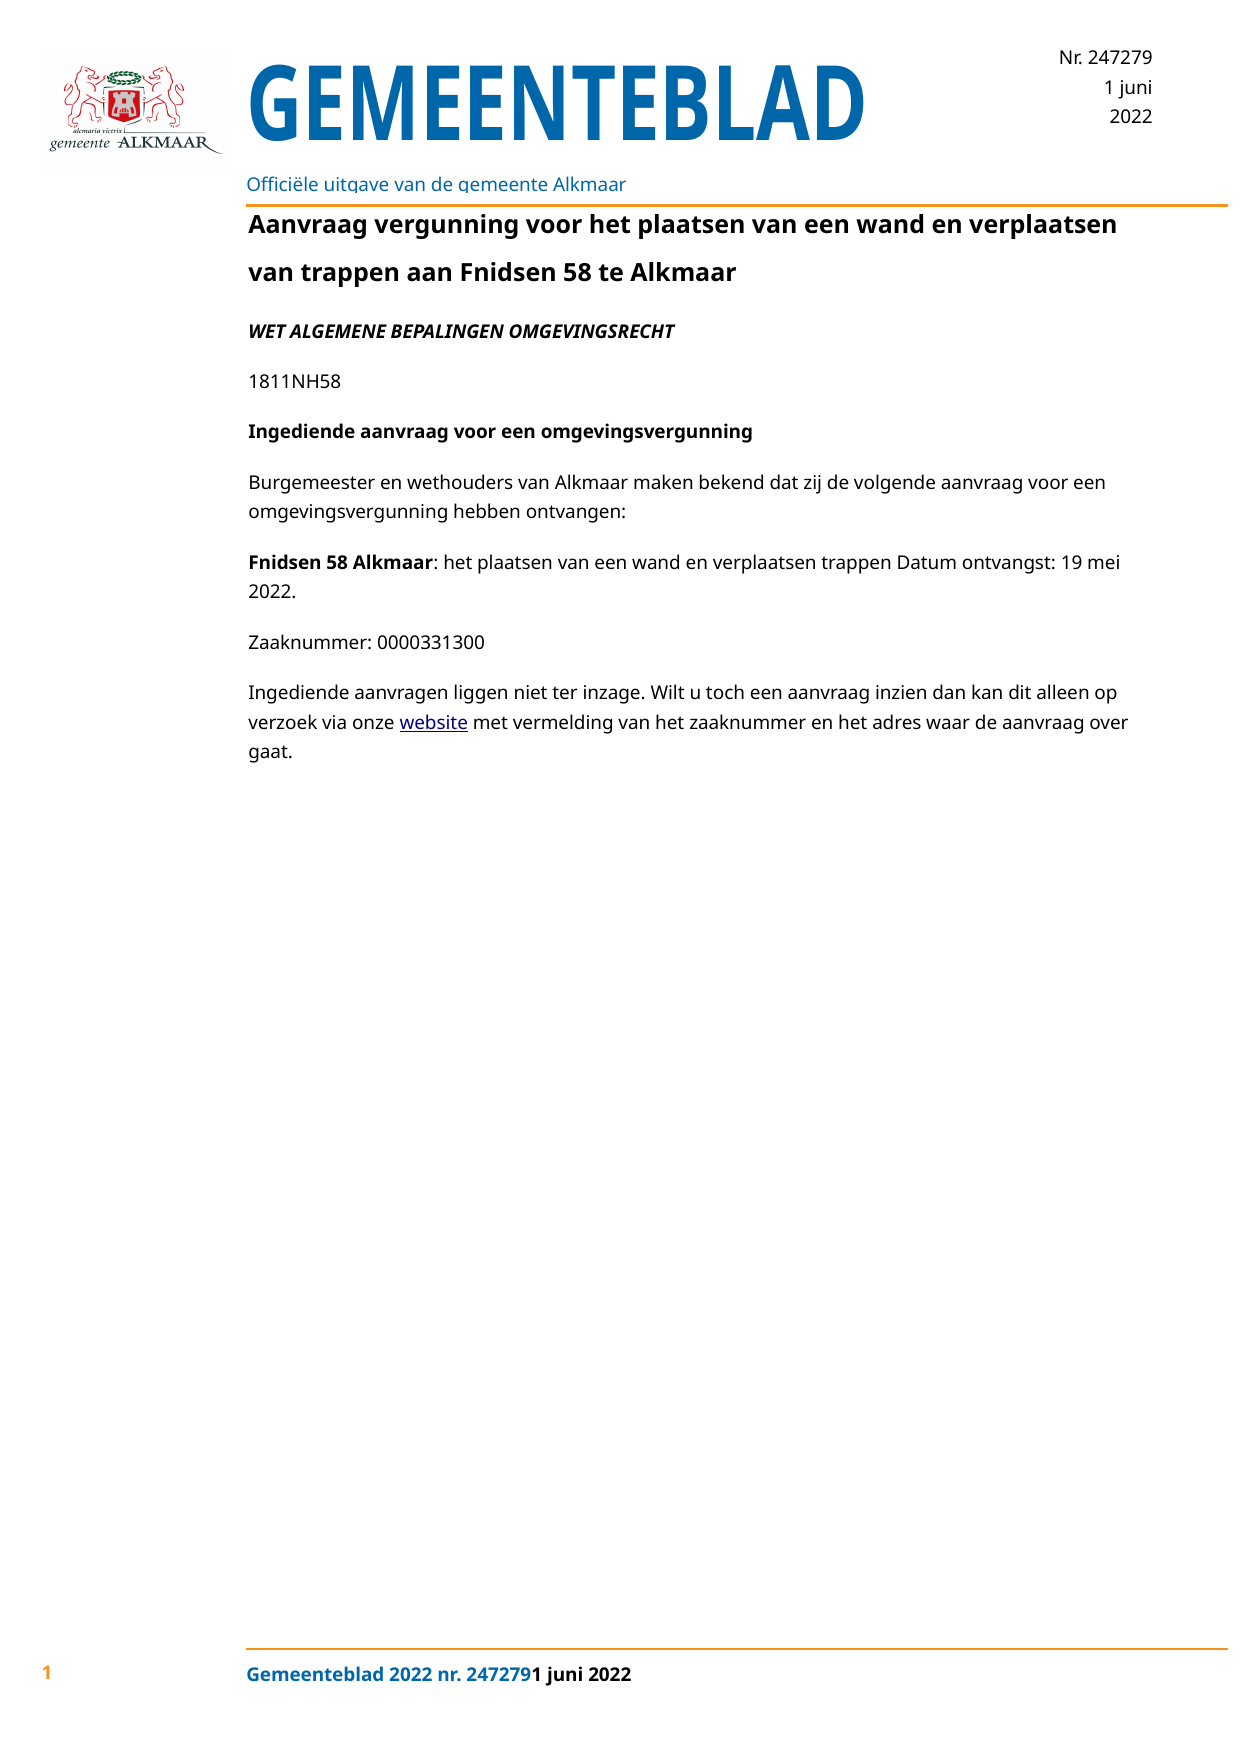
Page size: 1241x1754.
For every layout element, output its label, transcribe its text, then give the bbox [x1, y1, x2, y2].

text Fnidsen 58 Alkmaar: het plaatsen van een wand en verplaatsen trappen Datum ontvangst: 19 mei 2022. [248, 549, 1152, 604]
text Aanvraag vergunning voor het plaatsen van een wand en verplaatsen van trappen aan Fnidsen 58 te Alkmaar [248, 207, 1152, 288]
text Ingediende aanvragen liggen niet ter inzage. Wilt u toch een aanvraag inzien dan kan dit alleen op verzoek via onze website met vermelding van het zaaknummer en het adres waar de aanvraag over gaat. [248, 679, 1152, 764]
text Burgemeester en wethouders van Alkmaar maken bekend dat zij de volgende aanvraag voor een omgevingsvergunning hebben ontvangen: [248, 469, 1152, 524]
text WET ALGEMENE BEPALINGEN OMGEVINGSRECHT [248, 318, 1152, 344]
picture [41, 47, 231, 172]
text Zaaknummer: 0000331300 [248, 629, 1152, 655]
text Ingediende aanvraag voor een omgevingsvergunning [248, 419, 1152, 444]
text 1811NH58 [248, 368, 1152, 394]
